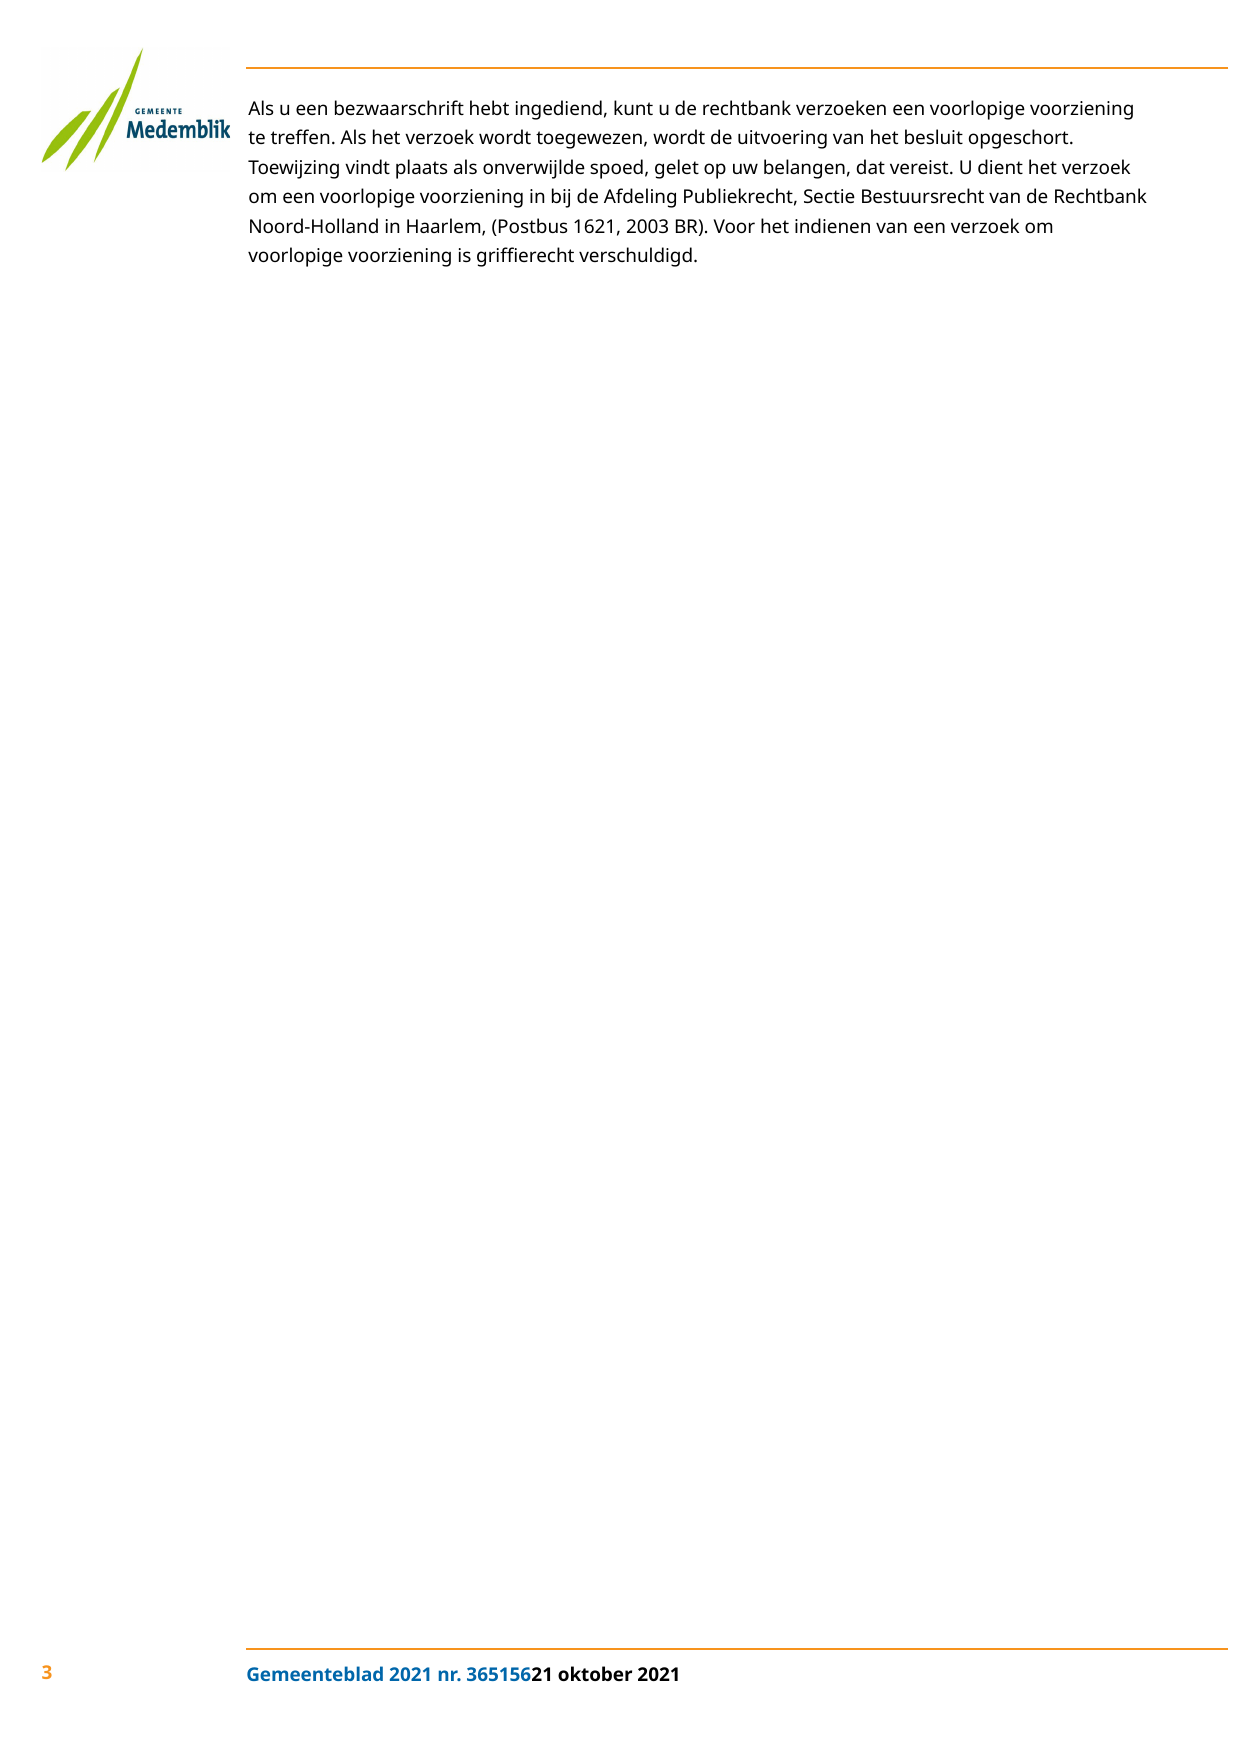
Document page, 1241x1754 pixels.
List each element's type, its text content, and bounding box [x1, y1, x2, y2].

picture [41, 47, 231, 172]
text Als u een bezwaarschrift hebt ingediend, kunt u de rechtbank verzoeken een voorlopige voorziening te treffen. Als het verzoek wordt toegewezen, wordt de uitvoering van het besluit opgeschort. Toewijzing vindt plaats als onverwijlde spoed, gelet op uw belangen, dat vereist. U dient het verzoek om een voorlopige voorziening in bij de Afdeling Publiekrecht, Sectie Bestuursrecht van de Rechtbank Noord-Holland in Haarlem, (Postbus 1621, 2003 BR). Voor het indienen van een verzoek om voorlopige voorziening is griffierecht verschuldigd. [248, 95, 1152, 268]
